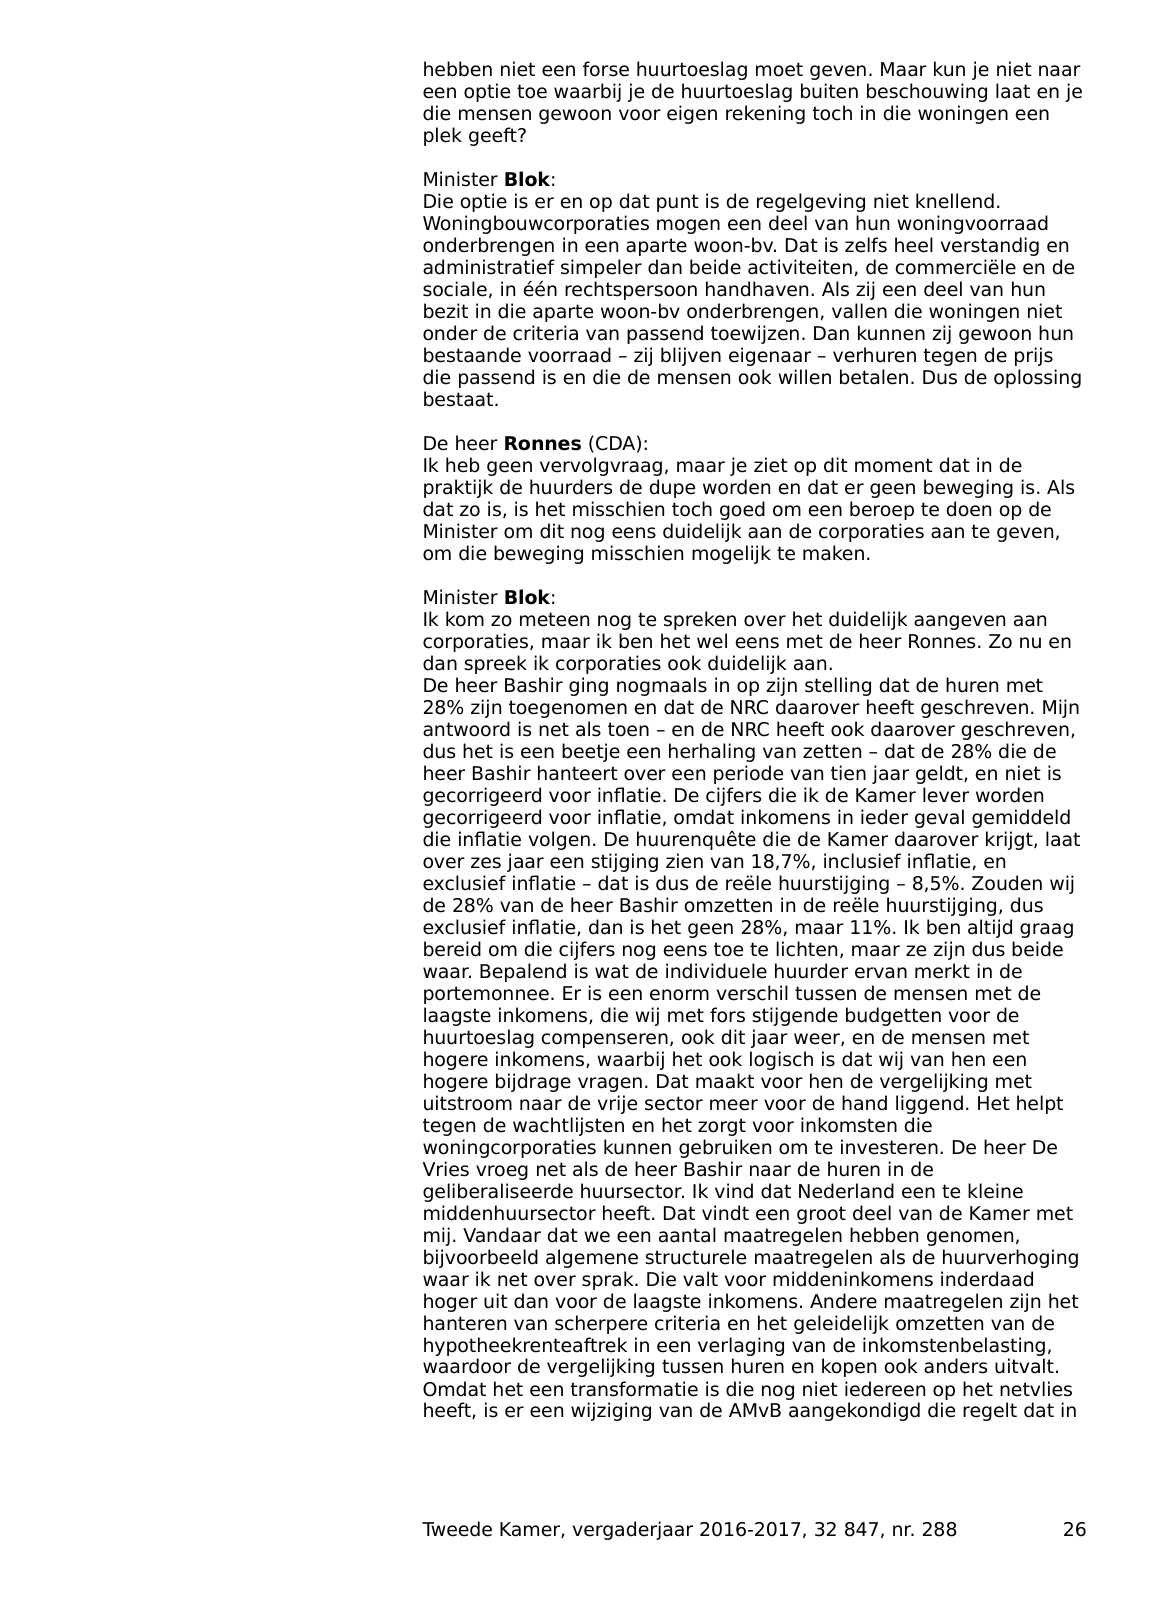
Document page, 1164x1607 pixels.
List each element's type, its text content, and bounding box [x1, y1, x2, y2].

text hebben niet een forse huurtoeslag moet geven. Maar kun je niet naar een optie toe waarbij je de huurtoeslag buiten beschouwing laat en je die mensen gewoon voor eigen rekening toch in die woningen een plek geeft? [422, 59, 1087, 147]
text Die optie is er en op dat punt is de regelgeving niet knellend. Woningbouwcorporaties mogen een deel van hun woningvoorraad onderbrengen in een aparte woon-bv. Dat is zelfs heel verstandig en administratief simpeler dan beide activiteiten, de commerciële en de sociale, in één rechtspersoon handhaven. Als zij een deel van hun bezit in die aparte woon-bv onderbrengen, vallen die woningen niet onder de criteria van passend toewijzen. Dan kunnen zij gewoon hun bestaande voorraad – zij blijven eigenaar – verhuren tegen de prijs die passend is en die de mensen ook willen betalen. Dus de oplossing bestaat. [422, 191, 1087, 411]
text Ik heb geen vervolgvraag, maar je ziet op dit moment dat in de praktijk de huurders de dupe worden en dat er geen beweging is. Als dat zo is, is het misschien toch goed om een beroep te doen op de Minister om dit nog eens duidelijk aan de corporaties aan te geven, om die beweging misschien mogelijk te maken. [422, 455, 1087, 565]
text De heer Ronnes (CDA): [422, 433, 1087, 455]
text Minister Blok: [422, 587, 1087, 609]
text Ik kom zo meteen nog te spreken over het duidelijk aangeven aan corporaties, maar ik ben het wel eens met de heer Ronnes. Zo nu en dan spreek ik corporaties ook duidelijk aan. [422, 609, 1087, 675]
text Minister Blok: [422, 169, 1087, 191]
text De heer Bashir ging nogmaals in op zijn stelling dat de huren met 28% zijn toegenomen en dat de NRC daarover heeft geschreven. Mijn antwoord is net als toen – en de NRC heeft ook daarover geschreven, dus het is een beetje een herhaling van zetten – dat de 28% die de heer Bashir hanteert over een periode van tien jaar geldt, en niet is gecorrigeerd voor inflatie. De cijfers die ik de Kamer lever worden gecorrigeerd voor inflatie, omdat inkomens in ieder geval gemiddeld die inflatie volgen. De huurenquête die de Kamer daarover krijgt, laat over zes jaar een stijging zien van 18,7%, inclusief inflatie, en exclusief inflatie – dat is dus de reële huurstijging – 8,5%. Zouden wij de 28% van de heer Bashir omzetten in de reële huurstijging, dus exclusief inflatie, dan is het geen 28%, maar 11%. Ik ben altijd graag bereid om die cijfers nog eens toe te lichten, maar ze zijn dus beide waar. Bepalend is wat de individuele huurder ervan merkt in de portemonnee. Er is een enorm verschil tussen de mensen met de laagste inkomens, die wij met fors stijgende budgetten voor de huurtoeslag compenseren, ook dit jaar weer, en de mensen met hogere inkomens, waarbij het ook logisch is dat wij van hen een hogere bijdrage vragen. Dat maakt voor hen de vergelijking met uitstroom naar de vrije sector meer voor de hand liggend. Het helpt tegen de wachtlijsten en het zorgt voor inkomsten die woningcorporaties kunnen gebruiken om te investeren. De heer De Vries vroeg net als de heer Bashir naar de huren in de geliberaliseerde huursector. Ik vind dat Nederland een te kleine middenhuursector heeft. Dat vindt een groot deel van de Kamer met mij. Vandaar dat we een aantal maatregelen hebben genomen, bijvoorbeeld algemene structurele maatregelen als de huurverhoging waar ik net over sprak. Die valt voor middeninkomens inderdaad hoger uit dan voor de laagste inkomens. Andere maatregelen zijn het hanteren van scherpere criteria en het geleidelijk omzetten van de hypotheekrenteaftrek in een verlaging van de inkomstenbelasting, waardoor de vergelijking tussen huren en kopen ook anders uitvalt. Omdat het een transformatie is die nog niet iedereen op het netvlies heeft, is er een wijziging van de AMvB aangekondigd die regelt dat in [422, 675, 1087, 1422]
